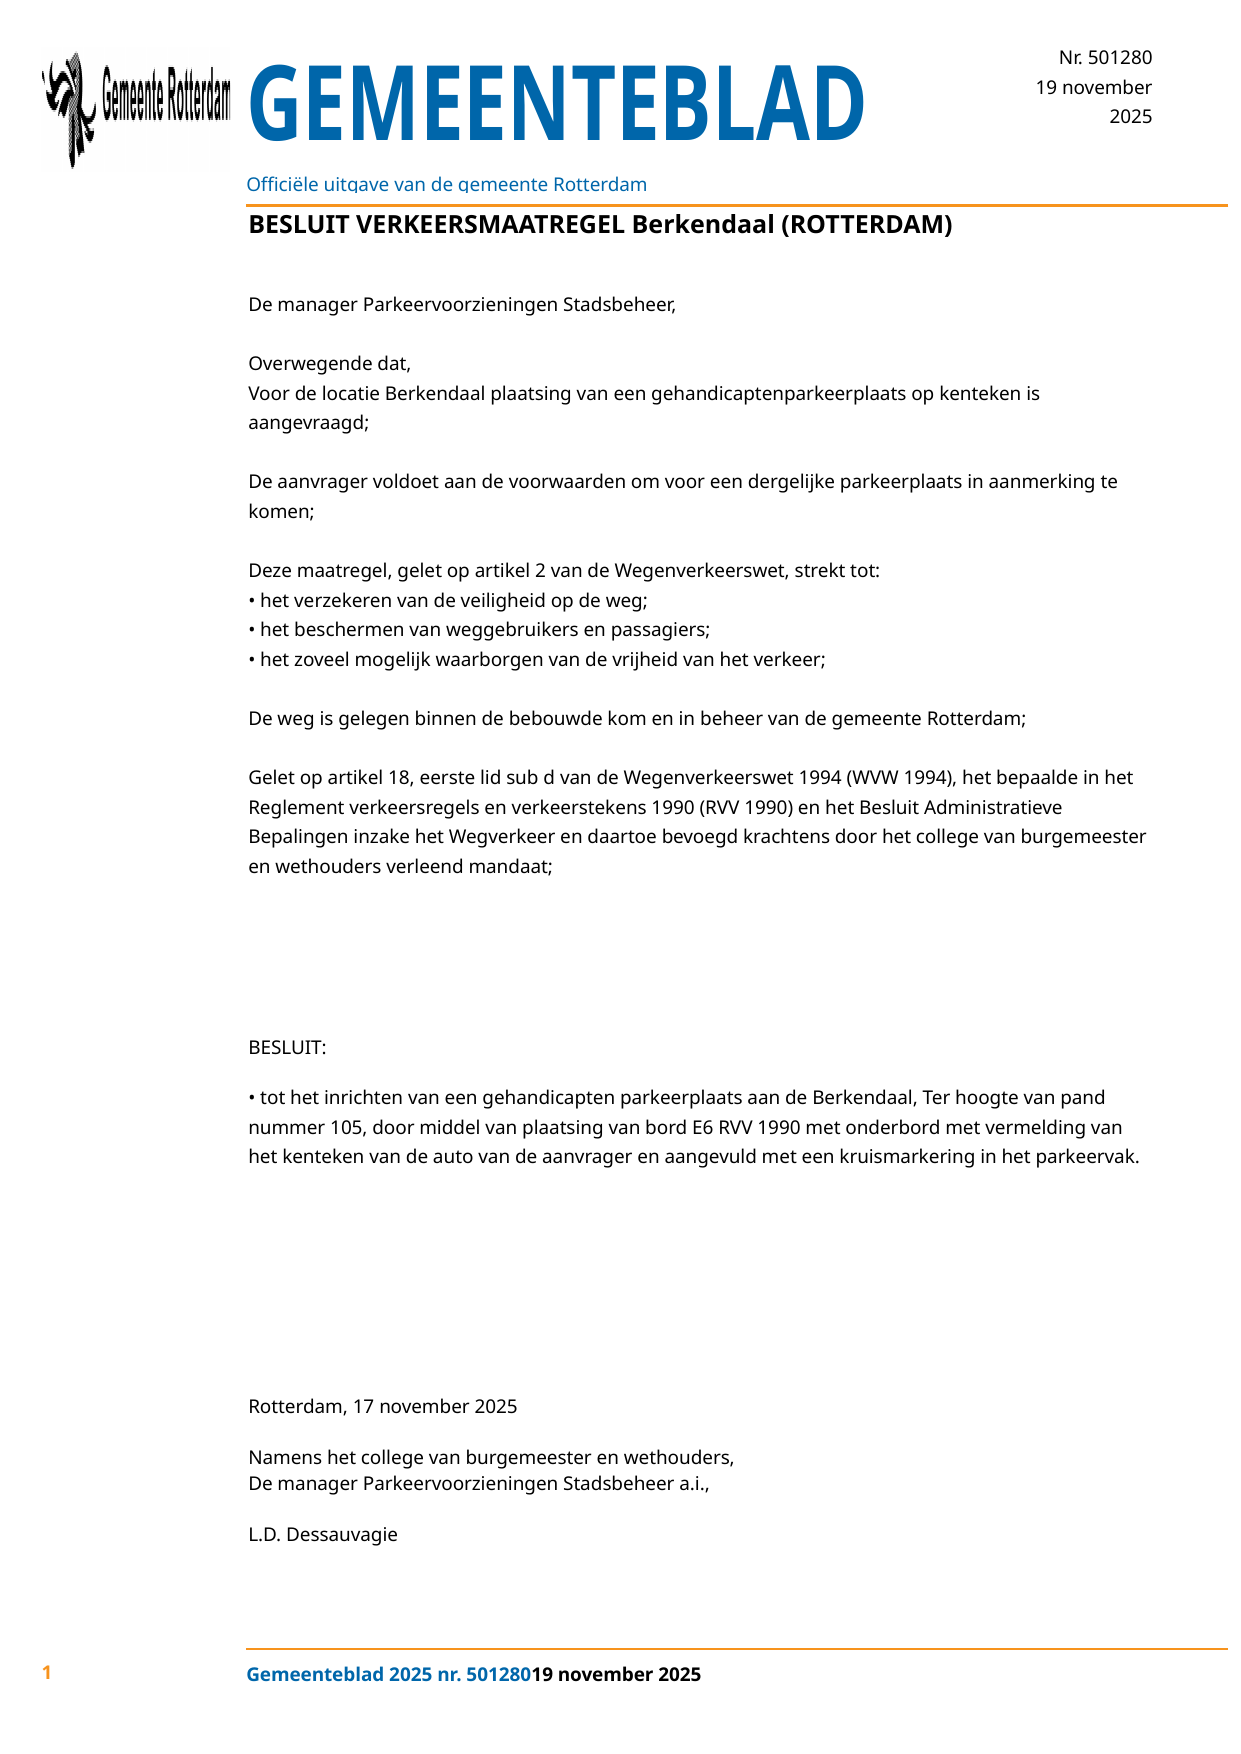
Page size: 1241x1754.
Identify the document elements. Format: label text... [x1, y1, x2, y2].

text Overwegende dat, [248, 350, 1152, 376]
text • het verzekeren van de veiligheid op de weg; [248, 587, 1152, 613]
text Gelet op artikel 18, eerste lid sub d van de Wegenverkeerswet 1994 (WVW 1994), het bepaalde in het Reglement verkeersregels en verkeerstekens 1990 (RVV 1990) en het Besluit Administratieve Bepalingen inzake het Wegverkeer en daartoe bevoegd krachtens door het college van burgemeester en wethouders verleend mandaat; [248, 764, 1152, 879]
text BESLUIT VERKEERSMAATREGEL Berkendaal (ROTTERDAM) [248, 207, 1152, 241]
picture [41, 47, 231, 172]
text • het beschermen van weggebruikers en passagiers; [248, 616, 1152, 642]
text Deze maatregel, gelet op artikel 2 van de Wegenverkeerswet, strekt tot: [248, 557, 1152, 583]
text • tot het inrichten van een gehandicapten parkeerplaats aan de Berkendaal, Ter hoogte van pand nummer 105, door middel van plaatsing van bord E6 RVV 1990 met onderbord met vermelding van het kenteken van de auto van de aanvrager en aangevuld met een kruismarkering in het parkeervak. [248, 1084, 1152, 1169]
text Voor de locatie Berkendaal plaatsing van een gehandicaptenparkeerplaats op kenteken is aangevraagd; [248, 380, 1152, 435]
text De aanvrager voldoet aan de voorwaarden om voor een dergelijke parkeerplaats in aanmerking te komen; [248, 468, 1152, 524]
text De manager Parkeervoorzieningen Stadsbeheer, [248, 291, 1152, 317]
text De weg is gelegen binnen de bebouwde kom en in beheer van de gemeente Rotterdam; [248, 705, 1152, 731]
text Namens het college van burgemeester en wethouders, [248, 1444, 1152, 1470]
text L.D. Dessauvagie [248, 1522, 1152, 1547]
text BESLUIT: [248, 1034, 1152, 1060]
text Rotterdam, 17 november 2025 [248, 1393, 1152, 1419]
text De manager Parkeervoorzieningen Stadsbeheer a.i., [248, 1470, 1152, 1496]
text • het zoveel mogelijk waarborgen van de vrijheid van het verkeer; [248, 646, 1152, 672]
